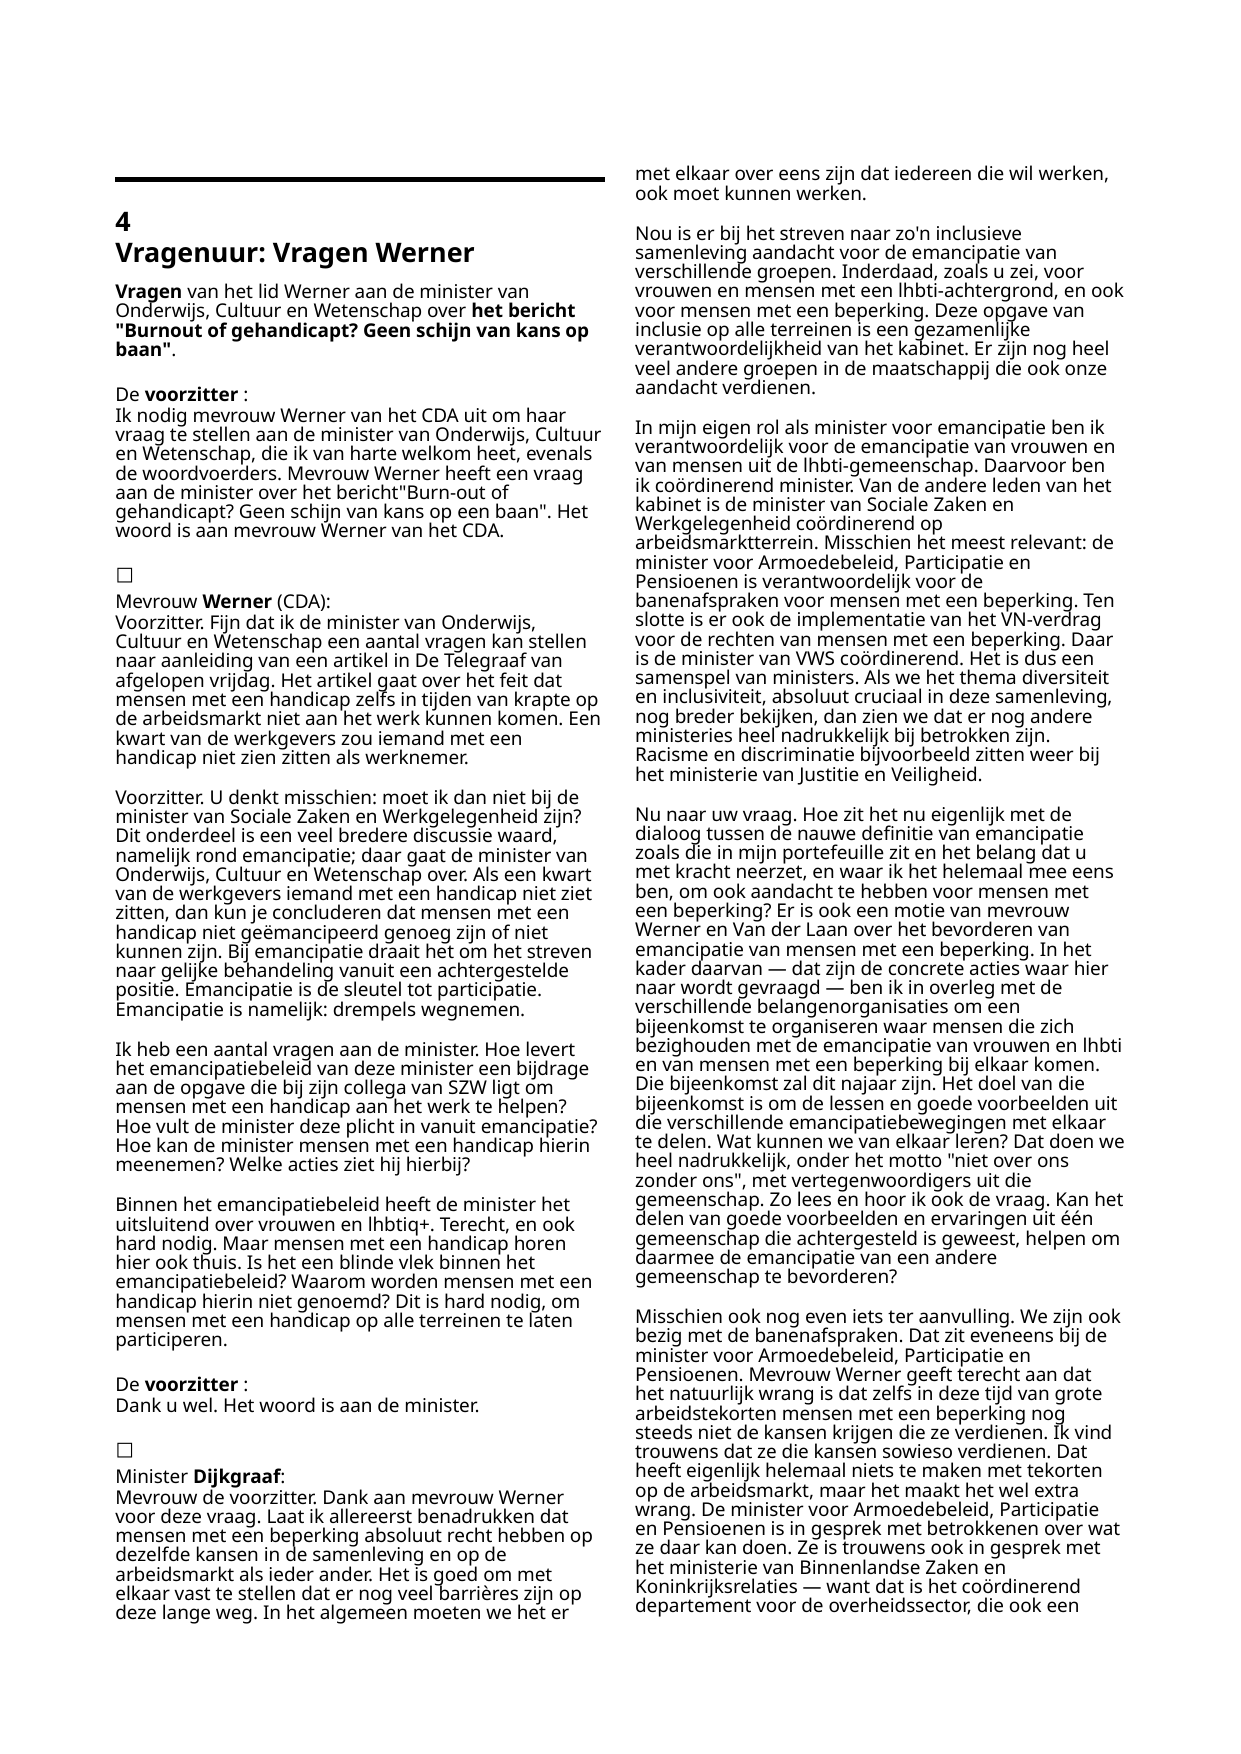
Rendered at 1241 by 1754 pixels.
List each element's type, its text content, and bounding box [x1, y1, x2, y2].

text Mevrouw Werner (CDA): [115, 588, 605, 614]
text Ik heb een aantal vragen aan de minister. Hoe levert het emancipatiebeleid van deze minister een bijdrage aan de opgave die bij zijn collega van SZW ligt om mensen met een handicap aan het werk te helpen? Hoe vult de minister deze plicht in vanuit emancipatie? Hoe kan de minister mensen met een handicap hierin meenemen? Welke acties ziet hij hierbij? [115, 1041, 605, 1176]
text Ik nodig mevrouw Werner van het CDA uit om haar vraag te stellen aan de minister van Onderwijs, Cultuur en Wetenschap, die ik van harte welkom heet, evenals de woordvoerders. Mevrouw Werner heeft een vraag aan de minister over het bericht"Burn-out of gehandicapt? Geen schijn van kans op een baan". Het woord is aan mevrouw Werner van het CDA. [115, 407, 605, 542]
text Vragenuur: Vragen Werner [115, 239, 605, 283]
text Nu naar uw vraag. Hoe zit het nu eigenlijk met de dialoog tussen de nauwe definitie van emancipatie zoals die in mijn portefeuille zit en het belang dat u met kracht neerzet, en waar ik het helemaal mee eens ben, om ook aandacht te hebben voor mensen met een beperking? Er is ook een motie van mevrouw Werner en Van der Laan over het bevorderen van emancipatie van mensen met een beperking. In het kader daarvan — dat zijn de concrete acties waar hier naar wordt gevraagd — ben ik in overleg met de verschillende belangenorganisaties om een bijeenkomst te organiseren waar mensen die zich bezighouden met de emancipatie van vrouwen en lhbti en van mensen met een beperking bij elkaar komen. Die bijeenkomst zal dit najaar zijn. Het doel van die bijeenkomst is om de lessen en goede voorbeelden uit die verschillende emancipatiebewegingen met elkaar te delen. Wat kunnen we van elkaar leren? Dat doen we heel nadrukkelijk, onder het motto "niet over ons zonder ons", met vertegenwoordigers uit die gemeenschap. Zo lees en hoor ik ook de vraag. Kan het delen van goede voorbeelden en ervaringen uit één gemeenschap die achtergesteld is geweest, helpen om daarmee de emancipatie van een andere gemeenschap te bevorderen? [635, 806, 1125, 1287]
text Misschien ook nog even iets ter aanvulling. We zijn ook bezig met de banenafspraken. Dat zit eveneens bij de minister voor Armoedebeleid, Participatie en Pensioenen. Mevrouw Werner geeft terecht aan dat het natuurlijk wrang is dat zelfs in deze tijd van grote arbeidstekorten mensen met een beperking nog steeds niet de kansen krijgen die ze verdienen. Ik vind trouwens dat ze die kansen sowieso verdienen. Dat heeft eigenlijk helemaal niets te maken met tekorten op de arbeidsmarkt, maar het maakt het wel extra wrang. De minister voor Armoedebeleid, Participatie en Pensioenen is in gesprek met betrokkenen over wat ze daar kan doen. Ze is trouwens ook in gesprek met het ministerie van Binnenlandse Zaken en Koninkrijksrelaties — want dat is het coördinerend departement voor de overheidssector, die ook een [635, 1308, 1125, 1616]
text Vragen van het lid Werner aan de minister van Onderwijs, Cultuur en Wetenschap over het bericht "Burnout of gehandicapt? Geen schijn van kans op baan". [115, 283, 605, 360]
text In mijn eigen rol als minister voor emancipatie ben ik verantwoordelijk voor de emancipatie van vrouwen en van mensen uit de lhbti-gemeenschap. Daarvoor ben ik coördinerend minister. Van de andere leden van het kabinet is de minister van Sociale Zaken en Werkgelegenheid coördinerend op arbeidsmarktterrein. Misschien het meest relevant: de minister voor Armoedebeleid, Participatie en Pensioenen is verantwoordelijk voor de banenafspraken voor mensen met een beperking. Ten slotte is er ook de implementatie van het VN-verdrag voor de rechten van mensen met een beperking. Daar is de minister van VWS coördinerend. Het is dus een samenspel van ministers. Als we het thema diversiteit en inclusiviteit, absoluut cruciaal in deze samenleving, nog breder bekijken, dan zien we dat er nog andere ministeries heel nadrukkelijk bij betrokken zijn. Racisme en discriminatie bijvoorbeeld zitten weer bij het ministerie van Justitie en Veiligheid. [635, 419, 1125, 785]
text De voorzitter : [115, 381, 605, 407]
text Voorzitter. Fijn dat ik de minister van Onderwijs, Cultuur en Wetenschap een aantal vragen kan stellen naar aanleiding van een artikel in De Telegraaf van afgelopen vrijdag. Het artikel gaat over het feit dat mensen met een handicap zelfs in tijden van krapte op de arbeidsmarkt niet aan het werk kunnen komen. Een kwart van de werkgevers zou iemand met een handicap niet zien zitten als werknemer. [115, 614, 605, 768]
text ⬜ [115, 1437, 605, 1463]
text Mevrouw de voorzitter. Dank aan mevrouw Werner voor deze vraag. Laat ik allereerst benadrukken dat mensen met een beperking absoluut recht hebben op dezelfde kansen in de samenleving en op de arbeidsmarkt als ieder ander. Het is goed om met elkaar vast te stellen dat er nog veel barrières zijn op deze lange weg. In het algemeen moeten we het er [115, 1489, 605, 1623]
text Minister Dijkgraaf: [115, 1463, 605, 1489]
text Voorzitter. U denkt misschien: moet ik dan niet bij de minister van Sociale Zaken en Werkgelegenheid zijn? Dit onderdeel is een veel bredere discussie waard, namelijk rond emancipatie; daar gaat de minister van Onderwijs, Cultuur en Wetenschap over. Als een kwart van de werkgevers iemand met een handicap niet ziet zitten, dan kun je concluderen dat mensen met een handicap niet geëmancipeerd genoeg zijn of niet kunnen zijn. Bij emancipatie draait het om het streven naar gelijke behandeling vanuit een achtergestelde positie. Emancipatie is de sleutel tot participatie. Emancipatie is namelijk: drempels wegnemen. [115, 789, 605, 1020]
text De voorzitter : [115, 1371, 605, 1397]
text Binnen het emancipatiebeleid heeft de minister het uitsluitend over vrouwen en lhbtiq+. Terecht, en ook hard nodig. Maar mensen met een handicap horen hier ook thuis. Is het een blinde vlek binnen het emancipatiebeleid? Waarom worden mensen met een handicap hierin niet genoemd? Dit is hard nodig, om mensen met een handicap op alle terreinen te laten participeren. [115, 1196, 605, 1351]
text met elkaar over eens zijn dat iedereen die wil werken, ook moet kunnen werken. [635, 165, 1125, 204]
text 4 [115, 203, 605, 239]
text Nou is er bij het streven naar zo'n inclusieve samenleving aandacht voor de emancipatie van verschillende groepen. Inderdaad, zoals u zei, voor vrouwen en mensen met een lhbti-achtergrond, en ook voor mensen met een beperking. Deze opgave van inclusie op alle terreinen is een gezamenlijke verantwoordelijkheid van het kabinet. Er zijn nog heel veel andere groepen in de maatschappij die ook onze aandacht verdienen. [635, 224, 1125, 398]
text Dank u wel. Het woord is aan de minister. [115, 1397, 605, 1416]
text ⬜ [115, 562, 605, 588]
